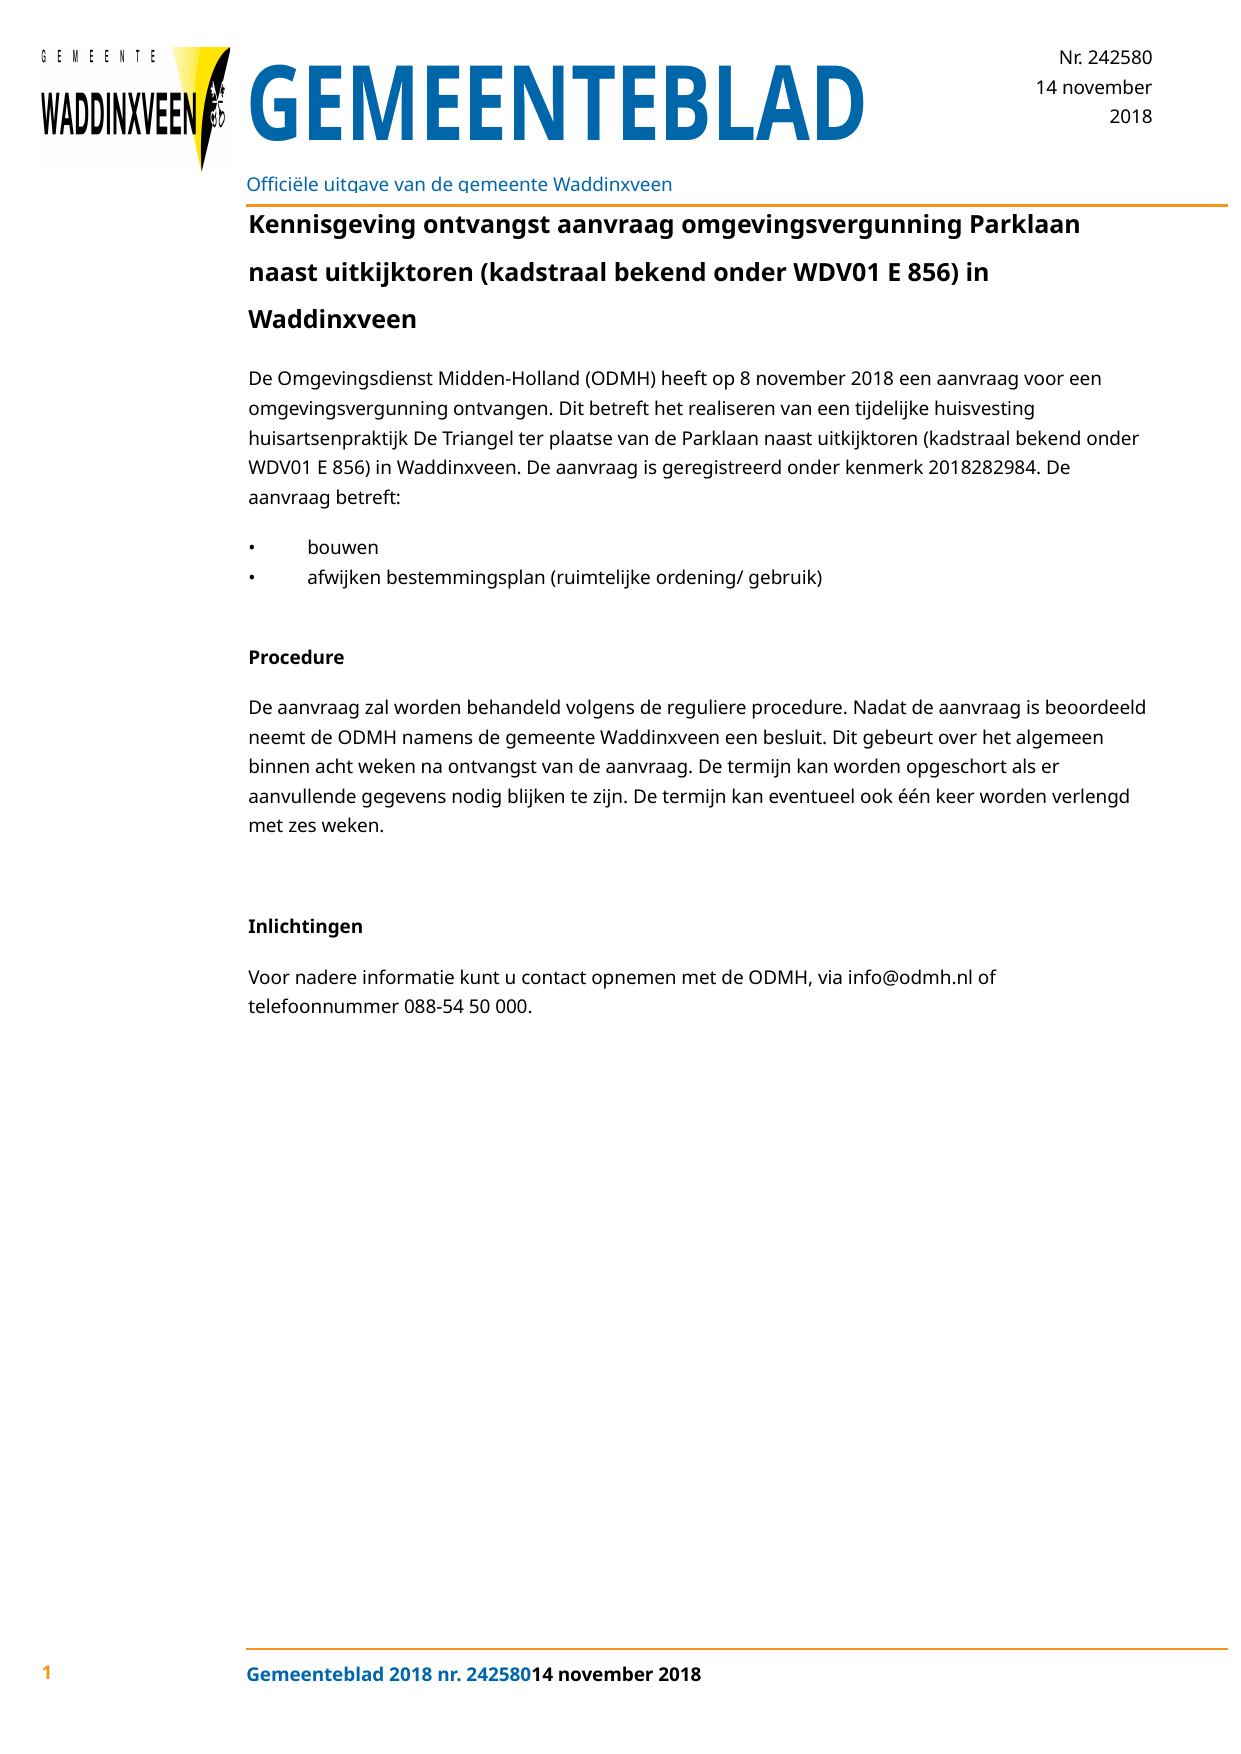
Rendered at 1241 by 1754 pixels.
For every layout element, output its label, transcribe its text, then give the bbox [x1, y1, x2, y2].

text De Omgevingsdienst Midden-Holland (ODMH) heeft op 8 november 2018 een aanvraag voor een omgevingsvergunning ontvangen. Dit betreft het realiseren van een tijdelijke huisvesting huisartsenpraktijk De Triangel ter plaatse van de Parklaan naast uitkijktoren (kadstraal bekend onder WDV01 E 856) in Waddinxveen. De aanvraag is geregistreerd onder kenmerk 2018282984. De aanvraag betreft: [248, 366, 1152, 509]
list bouwen [248, 534, 1152, 560]
text De aanvraag zal worden behandeld volgens de reguliere procedure. Nadat de aanvraag is beoordeeld neemt de ODMH namens de gemeente Waddinxveen een besluit. Dit gebeurt over het algemeen binnen acht weken na ontvangst van de aanvraag. De termijn kan worden opgeschort als er aanvullende gegevens nodig blijken te zijn. De termijn kan eventueel ook één keer worden verlengd met zes weken. [248, 694, 1152, 838]
text Kennisgeving ontvangst aanvraag omgevingsvergunning Parklaan naast uitkijktoren (kadstraal bekend onder WDV01 E 856) in Waddinxveen [248, 207, 1152, 336]
picture [41, 47, 231, 172]
text Procedure [248, 644, 1152, 669]
text Voor nadere informatie kunt u contact opnemen met de ODMH, via info@odmh.nl of telefoonnummer 088-54 50 000. [248, 964, 1152, 1019]
text Inlichtingen [248, 913, 1152, 939]
list afwijken bestemmingsplan (ruimtelijke ordening/ gebruik) [248, 564, 1152, 589]
